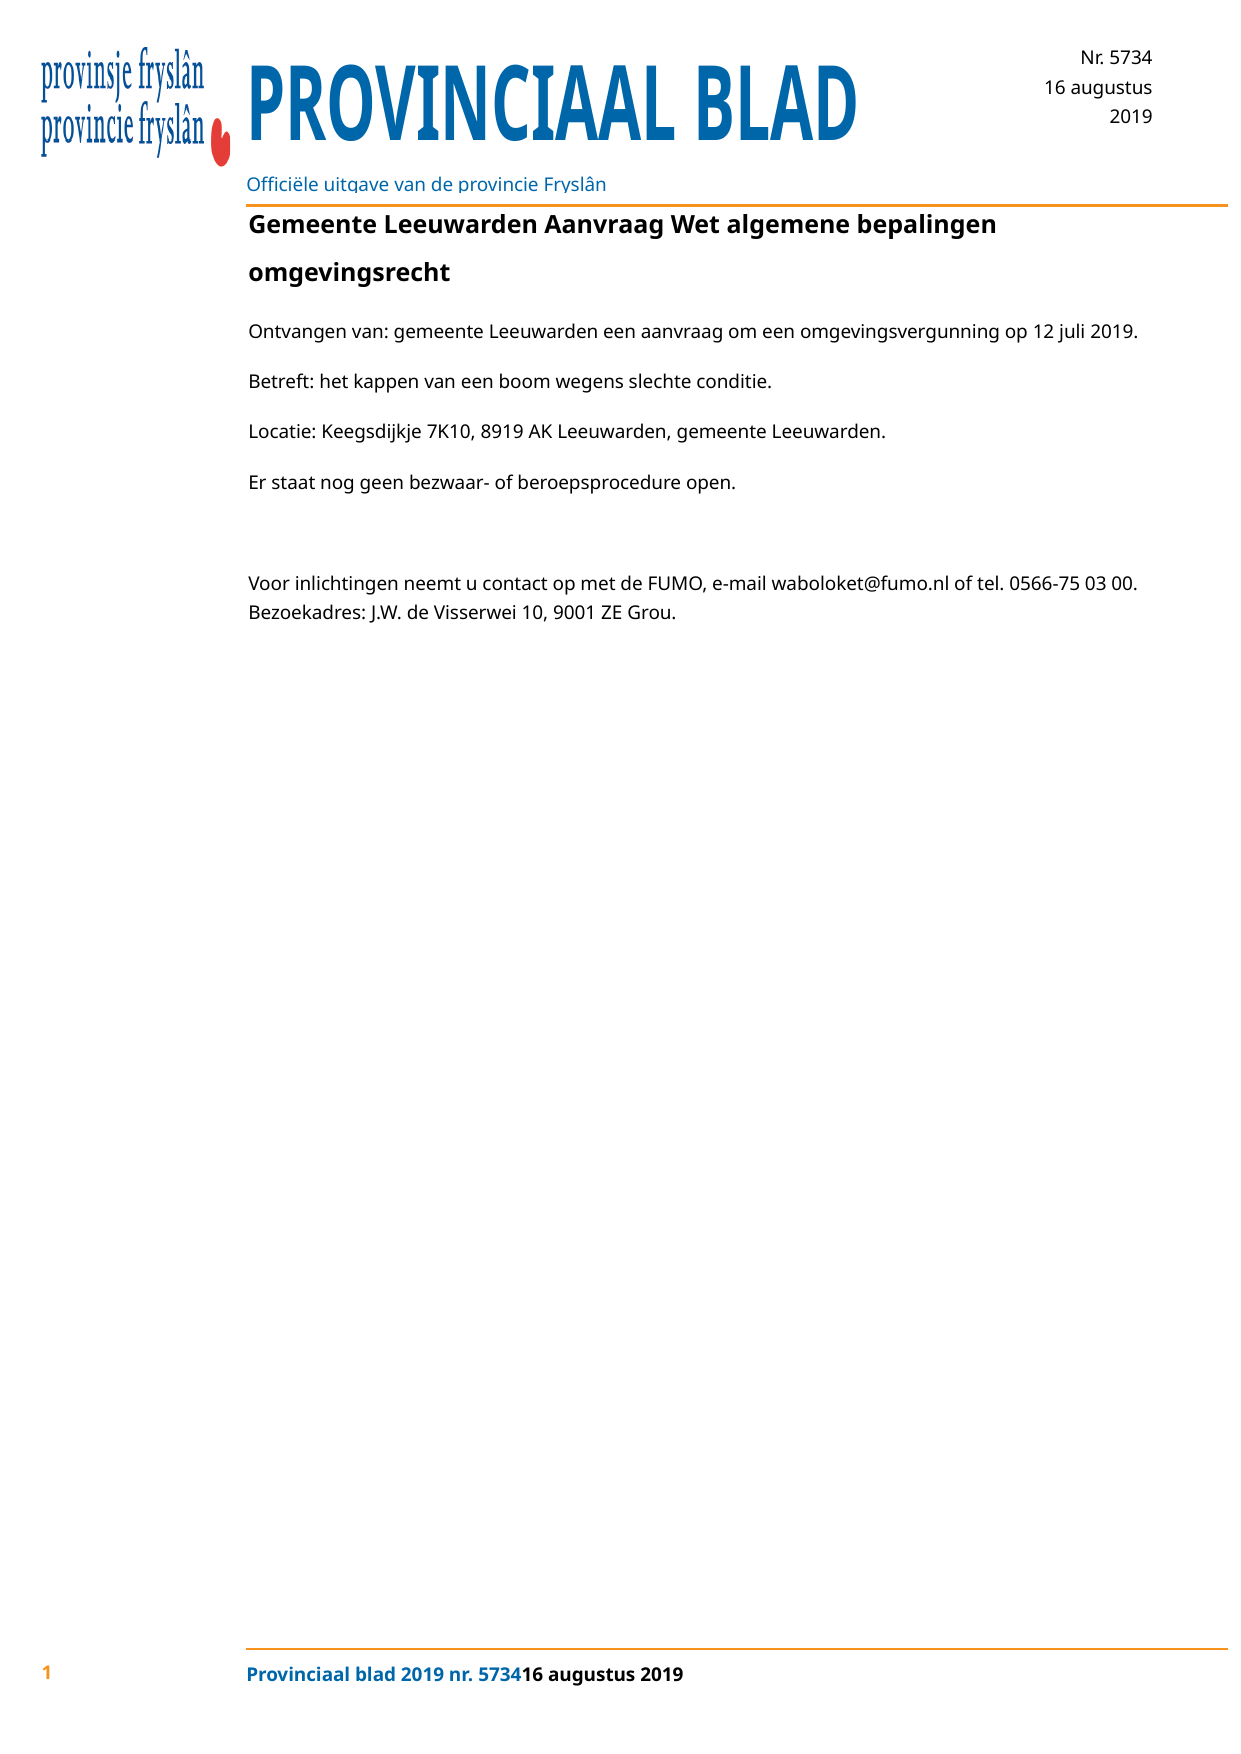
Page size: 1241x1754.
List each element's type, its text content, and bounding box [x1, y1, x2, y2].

text Voor inlichtingen neemt u contact op met de FUMO, e-mail waboloket@fumo.nl of tel. 0566-75 03 00. Bezoekadres: J.W. de Visserwei 10, 9001 ZE Grou. [248, 570, 1152, 625]
text Ontvangen van: gemeente Leeuwarden een aanvraag om een omgevingsvergunning op 12 juli 2019. [248, 318, 1152, 344]
text Betreft: het kappen van een boom wegens slechte conditie. [248, 368, 1152, 394]
text Locatie: Keegsdijkje 7K10, 8919 AK Leeuwarden, gemeente Leeuwarden. [248, 419, 1152, 444]
text Er staat nog geen bezwaar- of beroepsprocedure open. [248, 469, 1152, 495]
text Gemeente Leeuwarden Aanvraag Wet algemene bepalingen omgevingsrecht [248, 207, 1152, 288]
picture [41, 47, 231, 172]
